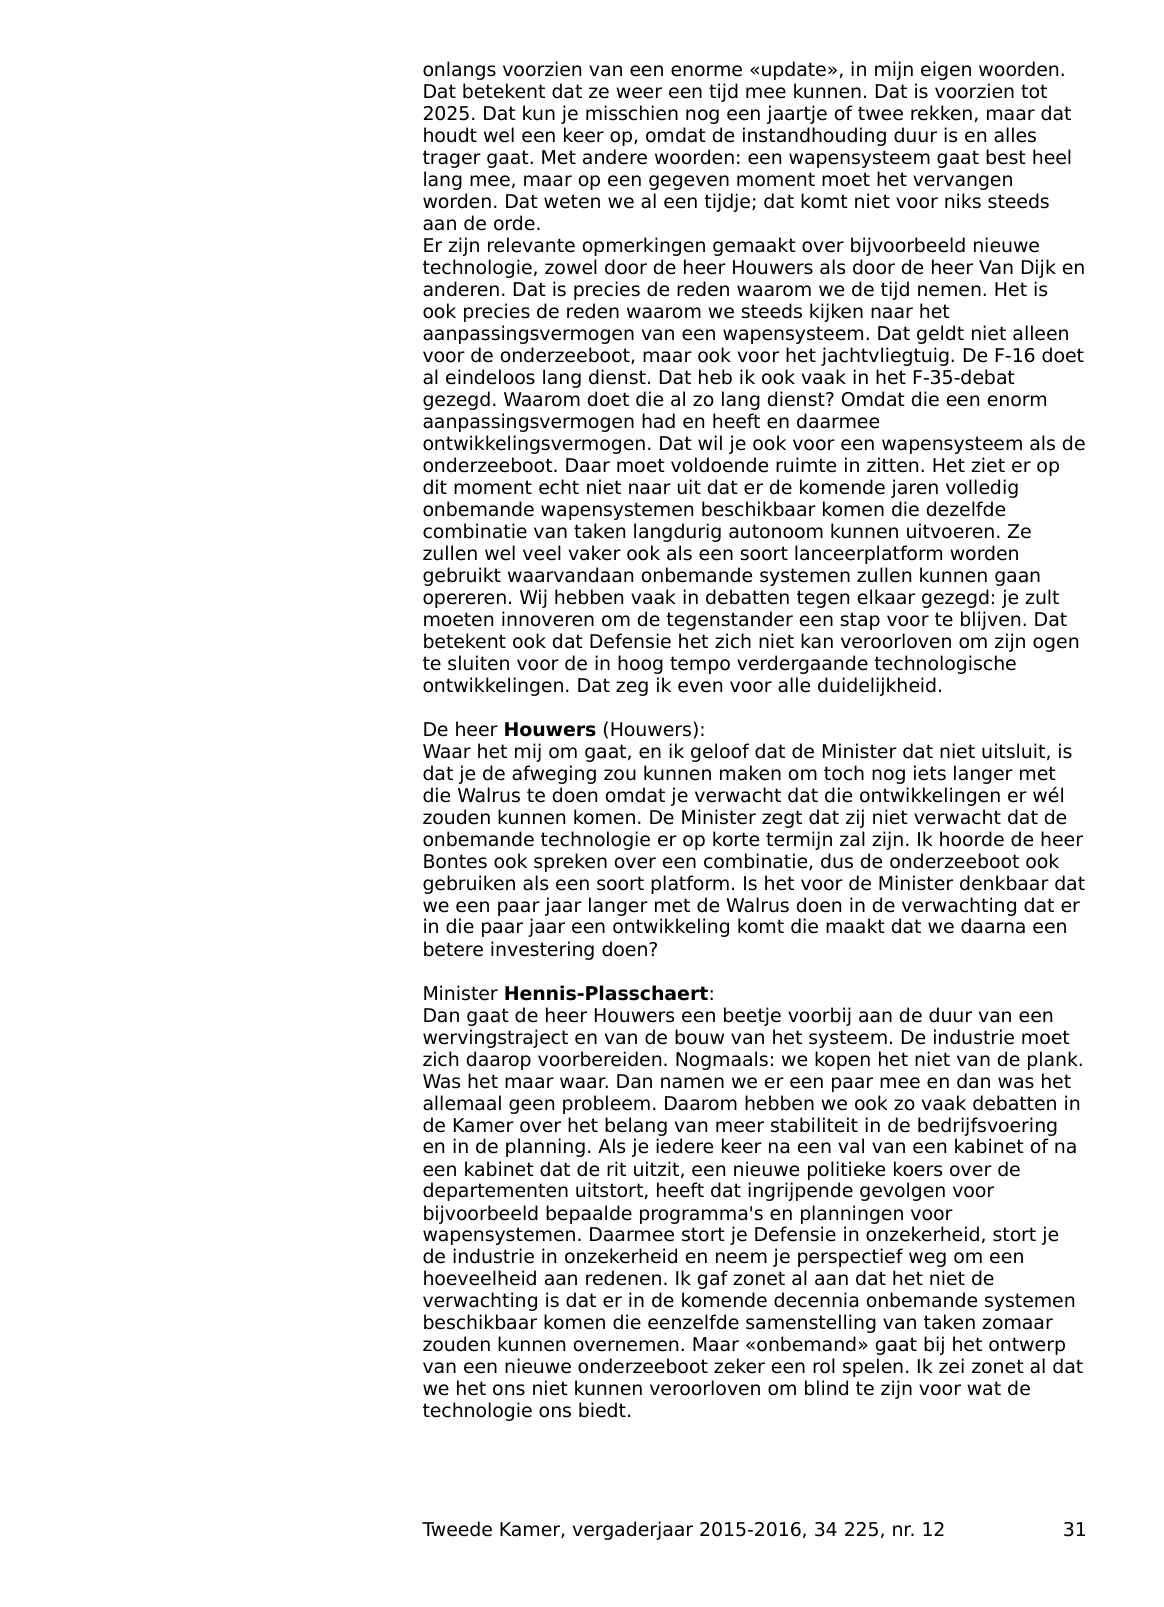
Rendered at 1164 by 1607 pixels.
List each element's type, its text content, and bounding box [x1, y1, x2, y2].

text Minister Hennis-Plasschaert: [422, 983, 1087, 1004]
text Waar het mij om gaat, en ik geloof dat de Minister dat niet uitsluit, is dat je de afweging zou kunnen maken om toch nog iets langer met die Walrus te doen omdat je verwacht dat die ontwikkelingen er wél zouden kunnen komen. De Minister zegt dat zij niet verwacht dat de onbemande technologie er op korte termijn zal zijn. Ik hoorde de heer Bontes ook spreken over een combinatie, dus de onderzeeboot ook gebruiken als een soort platform. Is het voor de Minister denkbaar dat we een paar jaar langer met de Walrus doen in de verwachting dat er in die paar jaar een ontwikkeling komt die maakt dat we daarna een betere investering doen? [422, 741, 1087, 960]
text onlangs voorzien van een enorme «update», in mijn eigen woorden. Dat betekent dat ze weer een tijd mee kunnen. Dat is voorzien tot 2025. Dat kun je misschien nog een jaartje of twee rekken, maar dat houdt wel een keer op, omdat de instandhouding duur is en alles trager gaat. Met andere woorden: een wapensysteem gaat best heel lang mee, maar op een gegeven moment moet het vervangen worden. Dat weten we al een tijdje; dat komt niet voor niks steeds aan de orde. [422, 59, 1087, 235]
text Er zijn relevante opmerkingen gemaakt over bijvoorbeeld nieuwe technologie, zowel door de heer Houwers als door de heer Van Dijk en anderen. Dat is precies de reden waarom we de tijd nemen. Het is ook precies de reden waarom we steeds kijken naar het aanpassingsvermogen van een wapensysteem. Dat geldt niet alleen voor de onderzeeboot, maar ook voor het jachtvliegtuig. De F-16 doet al eindeloos lang dienst. Dat heb ik ook vaak in het F-35-debat gezegd. Waarom doet die al zo lang dienst? Omdat die een enorm aanpassingsvermogen had en heeft en daarmee ontwikkelingsvermogen. Dat wil je ook voor een wapensysteem als de onderzeeboot. Daar moet voldoende ruimte in zitten. Het ziet er op dit moment echt niet naar uit dat er de komende jaren volledig onbemande wapensystemen beschikbaar komen die dezelfde combinatie van taken langdurig autonoom kunnen uitvoeren. Ze zullen wel veel vaker ook als een soort lanceerplatform worden gebruikt waarvandaan onbemande systemen zullen kunnen gaan opereren. Wij hebben vaak in debatten tegen elkaar gezegd: je zult moeten innoveren om de tegenstander een stap voor te blijven. Dat betekent ook dat Defensie het zich niet kan veroorloven om zijn ogen te sluiten voor de in hoog tempo verdergaande technologische ontwikkelingen. Dat zeg ik even voor alle duidelijkheid. [422, 235, 1087, 696]
text Dan gaat de heer Houwers een beetje voorbij aan de duur van een wervingstraject en van de bouw van het systeem. De industrie moet zich daarop voorbereiden. Nogmaals: we kopen het niet van de plank. Was het maar waar. Dan namen we er een paar mee en dan was het allemaal geen probleem. Daarom hebben we ook zo vaak debatten in de Kamer over het belang van meer stabiliteit in de bedrijfsvoering en in de planning. Als je iedere keer na een val van een kabinet of na een kabinet dat de rit uitzit, een nieuwe politieke koers over de departementen uitstort, heeft dat ingrijpende gevolgen voor bijvoorbeeld bepaalde programma's en planningen voor wapensystemen. Daarmee stort je Defensie in onzekerheid, stort je de industrie in onzekerheid en neem je perspectief weg om een hoeveelheid aan redenen. Ik gaf zonet al aan dat het niet de verwachting is dat er in de komende decennia onbemande systemen beschikbaar komen die eenzelfde samenstelling van taken zomaar zouden kunnen overnemen. Maar «onbemand» gaat bij het ontwerp van een nieuwe onderzeeboot zeker een rol spelen. Ik zei zonet al dat we het ons niet kunnen veroorloven om blind te zijn voor wat de technologie ons biedt. [422, 1004, 1087, 1422]
text De heer Houwers (Houwers): [422, 719, 1087, 741]
